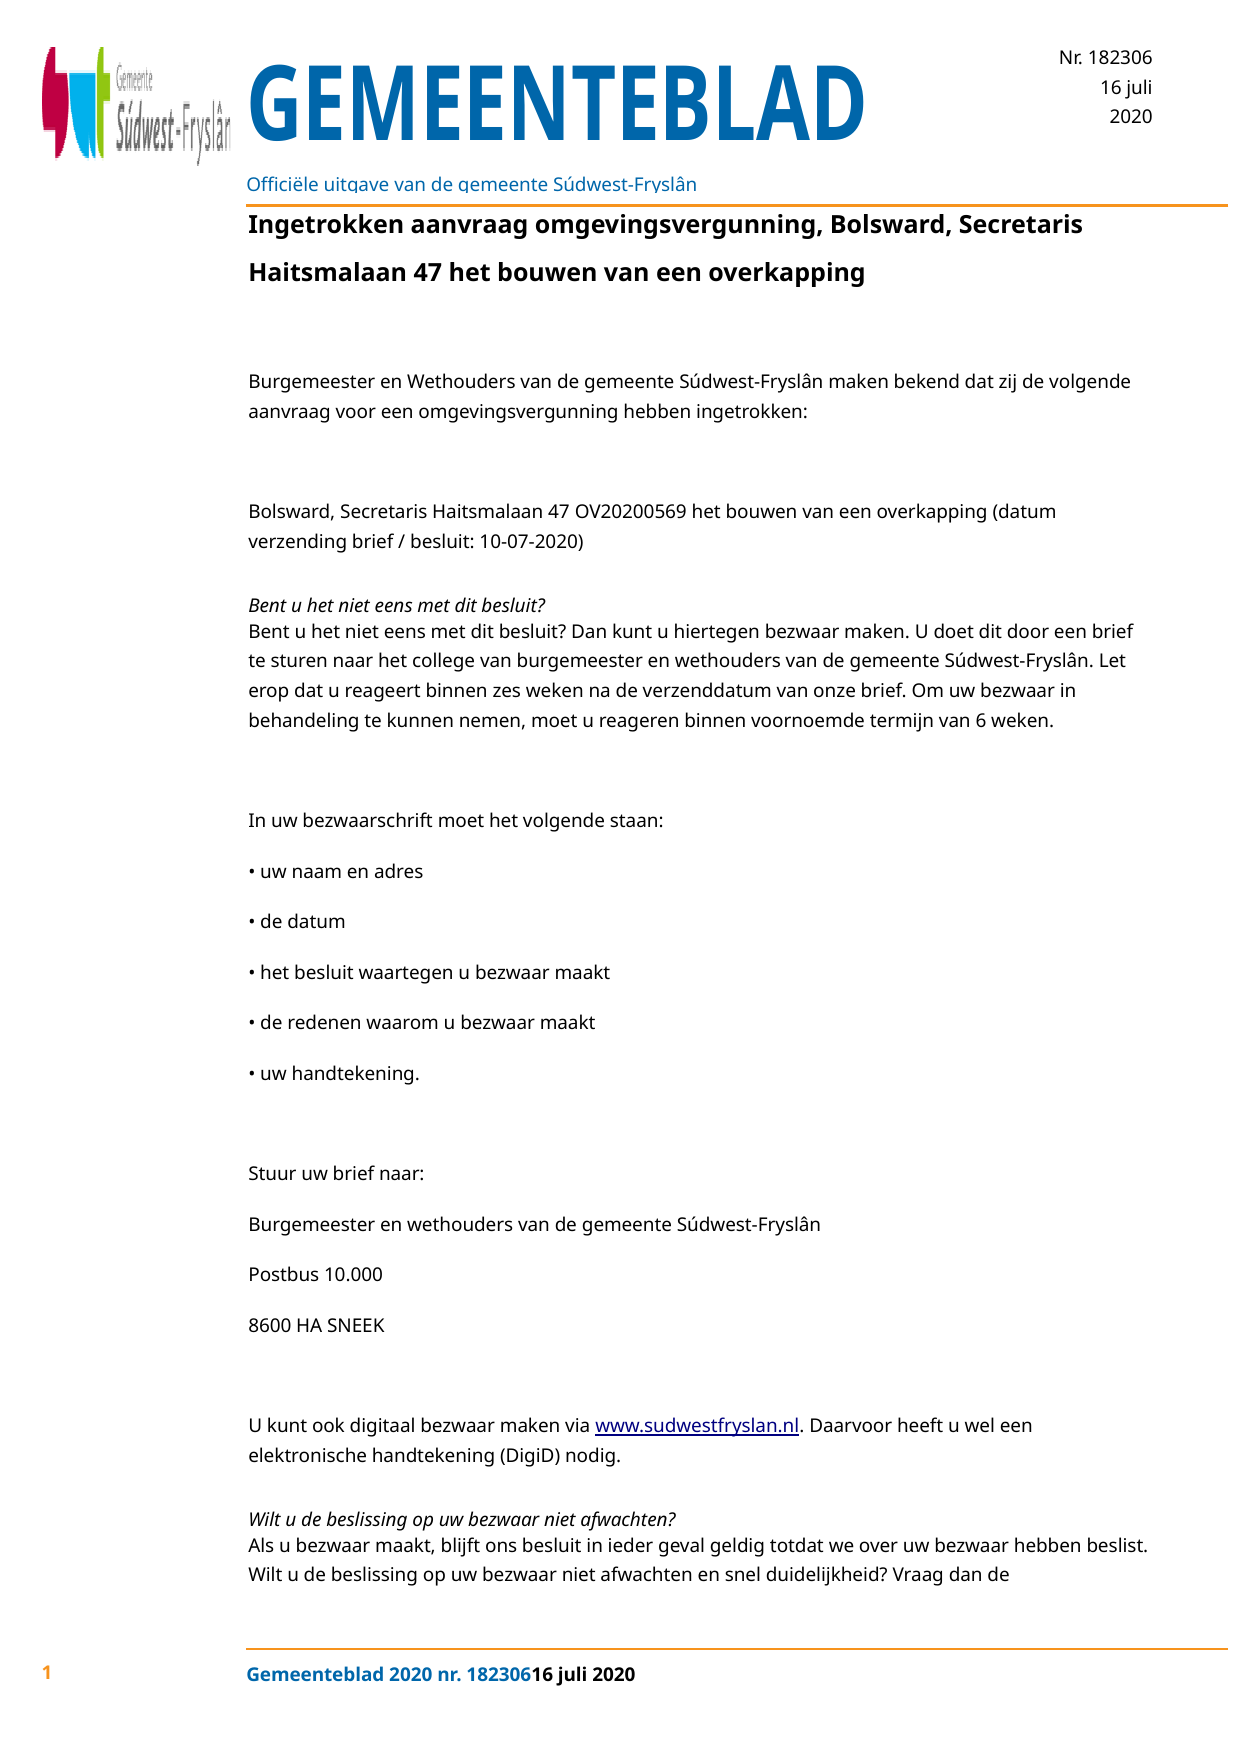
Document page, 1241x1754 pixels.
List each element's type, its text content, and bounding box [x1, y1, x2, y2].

text 8600 HA SNEEK [248, 1312, 1152, 1337]
text Burgemeester en wethouders van de gemeente Súdwest-Fryslân [248, 1211, 1152, 1237]
text In uw bezwaarschrift moet het volgende staan: [248, 808, 1152, 833]
text Wilt u de beslissing op uw bezwaar niet afwachten? [248, 1506, 1152, 1532]
text Bent u het niet eens met dit besluit? Dan kunt u hiertegen bezwaar maken. U doet dit door een brief te sturen naar het college van burgemeester en wethouders van de gemeente Súdwest-Fryslân. Let erop dat u reageert binnen zes weken na de verzenddatum van onze brief. Om uw bezwaar in behandeling te kunnen nemen, moet u reageren binnen voornoemde termijn van 6 weken. [248, 618, 1152, 732]
text Bent u het niet eens met dit besluit? [248, 592, 1152, 618]
text • de datum [248, 908, 1152, 934]
text Postbus 10.000 [248, 1261, 1152, 1287]
text • uw naam en adres [248, 858, 1152, 884]
text Als u bezwaar maakt, blijft ons besluit in ieder geval geldig totdat we over uw bezwaar hebben beslist. Wilt u de beslissing op uw bezwaar niet afwachten en snel duidelijkheid? Vraag dan de [248, 1532, 1152, 1587]
text • het besluit waartegen u bezwaar maakt [248, 959, 1152, 984]
text Bolsward, Secretaris Haitsmalaan 47 OV20200569 het bouwen van een overkapping (datum verzending brief / besluit: 10-07-2020) [248, 499, 1152, 554]
picture [41, 47, 231, 172]
text U kunt ook digitaal bezwaar maken via www.sudwestfryslan.nl. Daarvoor heeft u wel een elektronische handtekening (DigiD) nodig. [248, 1413, 1152, 1468]
text • de redenen waarom u bezwaar maakt [248, 1009, 1152, 1035]
text Burgemeester en Wethouders van de gemeente Súdwest-Fryslân maken bekend dat zij de volgende aanvraag voor een omgevingsvergunning hebben ingetrokken: [248, 368, 1152, 424]
text Stuur uw brief naar: [248, 1161, 1152, 1186]
text • uw handtekening. [248, 1060, 1152, 1085]
text Ingetrokken aanvraag omgevingsvergunning, Bolsward, Secretaris Haitsmalaan 47 het bouwen van een overkapping [248, 207, 1152, 288]
